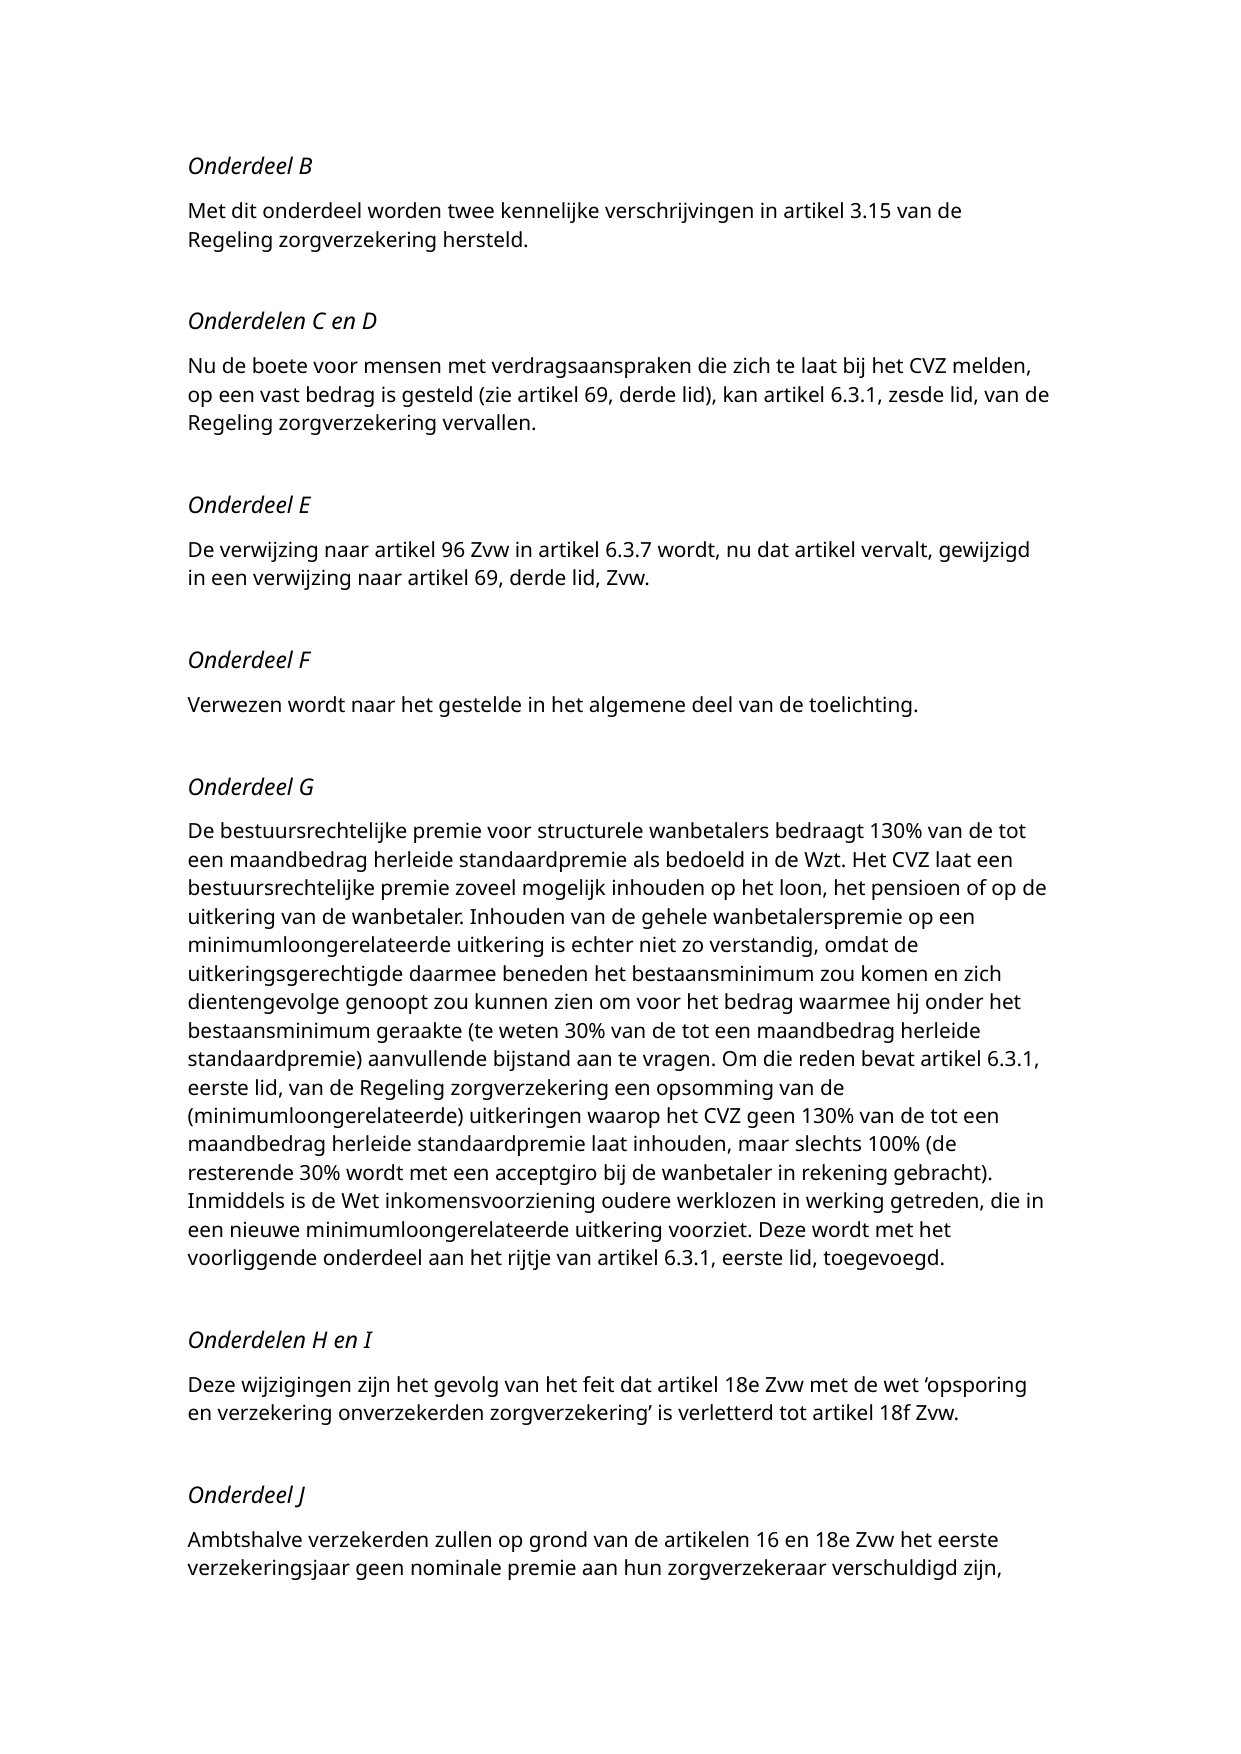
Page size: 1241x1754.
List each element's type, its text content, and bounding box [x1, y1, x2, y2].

subtitle Onderdeel F [187, 644, 1053, 675]
text Nu de boete voor mensen met verdragsaanspraken die zich te laat bij het CVZ melden, op een vast bedrag is gesteld (zie artikel 69, derde lid), kan artikel 6.3.1, zesde lid, van de Regeling zorgverzekering vervallen. [187, 351, 1053, 437]
text De bestuursrechtelijke premie voor structurele wanbetalers bedraagt 130% van de tot een maandbedrag herleide standaardpremie als bedoeld in de Wzt. Het CVZ laat een bestuursrechtelijke premie zoveel mogelijk inhouden op het loon, het pensioen of op de uitkering van de wanbetaler. Inhouden van de gehele wanbetalerspremie op een minimumloongerelateerde uitkering is echter niet zo verstandig, omdat de uitkeringsgerechtigde daarmee beneden het bestaansminimum zou komen en zich dientengevolge genoopt zou kunnen zien om voor het bedrag waarmee hij onder het bestaansminimum geraakte (te weten 30% van de tot een maandbedrag herleide standaardpremie) aanvullende bijstand aan te vragen. Om die reden bevat artikel 6.3.1, eerste lid, van de Regeling zorgverzekering een opsomming van de (minimumloongerelateerde) uitkeringen waarop het CVZ geen 130% van de tot een maandbedrag herleide standaardpremie laat inhouden, maar slechts 100% (de resterende 30% wordt met een acceptgiro bij de wanbetaler in rekening gebracht). Inmiddels is de Wet inkomensvoorziening oudere werklozen in werking getreden, die in een nieuwe minimumloongerelateerde uitkering voorziet. Deze wordt met het voorliggende onderdeel aan het rijtje van artikel 6.3.1, eerste lid, toegevoegd. [187, 817, 1053, 1272]
text Deze wijzigingen zijn het gevolg van het feit dat artikel 18e Zvw met de wet ‘opsporing en verzekering onverzekerden zorgverzekering’ is verletterd tot artikel 18f Zvw. [187, 1370, 1053, 1427]
subtitle Onderdeel J [187, 1479, 1053, 1510]
text Verwezen wordt naar het gestelde in het algemene deel van de toelichting. [187, 690, 1053, 718]
subtitle Onderdelen C en D [187, 305, 1053, 336]
text Met dit onderdeel worden twee kennelijke verschrijvingen in artikel 3.15 van de Regeling zorgverzekering hersteld. [187, 196, 1053, 253]
subtitle Onderdelen H en I [187, 1324, 1053, 1355]
subtitle Onderdeel E [187, 489, 1053, 520]
subtitle Onderdeel B [187, 150, 1053, 181]
subtitle Onderdeel G [187, 770, 1053, 802]
text Ambtshalve verzekerden zullen op grond van de artikelen 16 en 18e Zvw het eerste verzekeringsjaar geen nominale premie aan hun zorgverzekeraar verschuldigd zijn, [187, 1525, 1053, 1582]
text De verwijzing naar artikel 96 Zvw in artikel 6.3.7 wordt, nu dat artikel vervalt, gewijzigd in een verwijzing naar artikel 69, derde lid, Zvw. [187, 535, 1053, 592]
